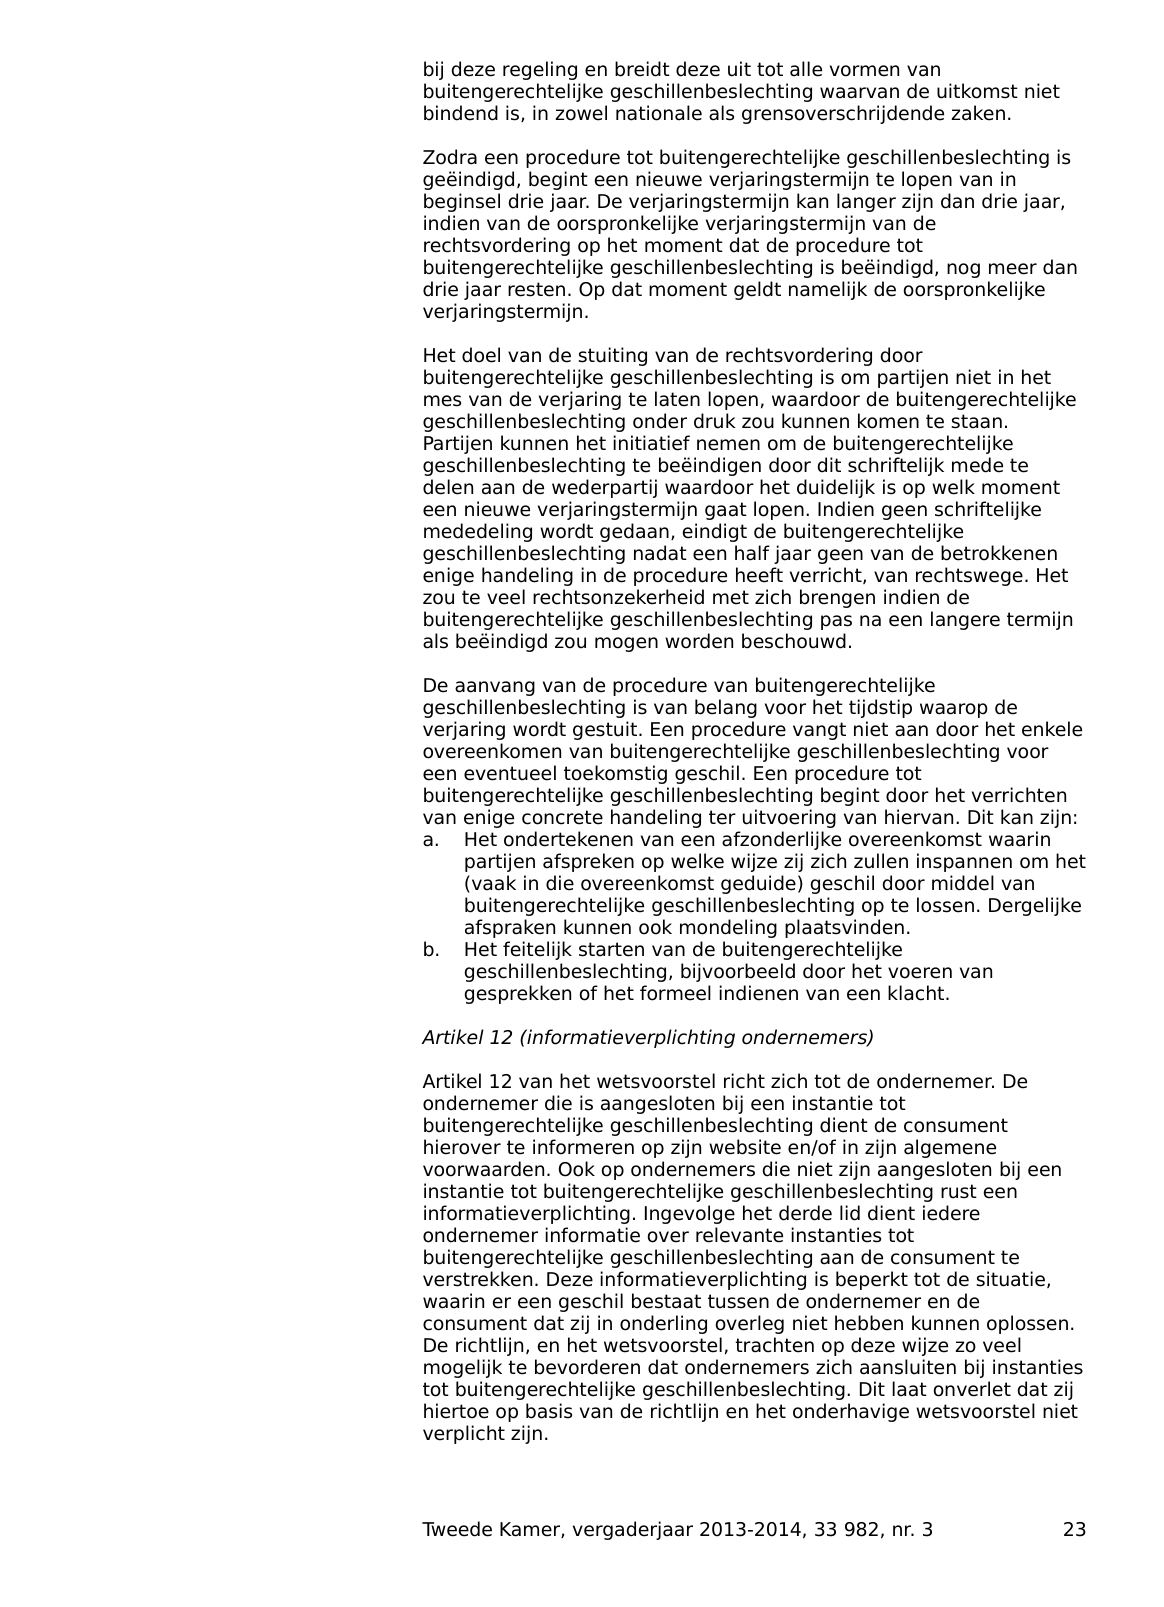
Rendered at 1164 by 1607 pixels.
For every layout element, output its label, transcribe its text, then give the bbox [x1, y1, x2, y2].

text Artikel 12 van het wetsvoorstel richt zich tot de ondernemer. De ondernemer die is aangesloten bij een instantie tot buitengerechtelijke geschillenbeslechting dient de consument hierover te informeren op zijn website en/of in zijn algemene voorwaarden. Ook op ondernemers die niet zijn aangesloten bij een instantie tot buitengerechtelijke geschillenbeslechting rust een informatieverplichting. Ingevolge het derde lid dient iedere ondernemer informatie over relevante instanties tot buitengerechtelijke geschillenbeslechting aan de consument te verstrekken. Deze informatieverplichting is beperkt tot de situatie, waarin er een geschil bestaat tussen de ondernemer en de consument dat zij in onderling overleg niet hebben kunnen oplossen. De richtlijn, en het wetsvoorstel, trachten op deze wijze zo veel mogelijk te bevorderen dat ondernemers zich aansluiten bij instanties tot buitengerechtelijke geschillenbeslechting. Dit laat onverlet dat zij hiertoe op basis van de richtlijn en het onderhavige wetsvoorstel niet verplicht zijn. [422, 1071, 1087, 1445]
text bij deze regeling en breidt deze uit tot alle vormen van buitengerechtelijke geschillenbeslechting waarvan de uitkomst niet bindend is, in zowel nationale als grensoverschrijdende zaken. [422, 59, 1087, 125]
text Zodra een procedure tot buitengerechtelijke geschillenbeslechting is geëindigd, begint een nieuwe verjaringstermijn te lopen van in beginsel drie jaar. De verjaringstermijn kan langer zijn dan drie jaar, indien van de oorspronkelijke verjaringstermijn van de rechtsvordering op het moment dat de procedure tot buitengerechtelijke geschillenbeslechting is beëindigd, nog meer dan drie jaar resten. Op dat moment geldt namelijk de oorspronkelijke verjaringstermijn. [422, 147, 1087, 323]
subtitle Artikel 12 (informatieverplichting ondernemers) [422, 1027, 1087, 1049]
text a. Het ondertekenen van een afzonderlijke overeenkomst waarin partijen afspreken op welke wijze zij zich zullen inspannen om het (vaak in die overeenkomst geduide) geschil door middel van buitengerechtelijke geschillenbeslechting op te lossen. Dergelijke afspraken kunnen ook mondeling plaatsvinden. [422, 829, 1087, 939]
text De aanvang van de procedure van buitengerechtelijke geschillenbeslechting is van belang voor het tijdstip waarop de verjaring wordt gestuit. Een procedure vangt niet aan door het enkele overeenkomen van buitengerechtelijke geschillenbeslechting voor een eventueel toekomstig geschil. Een procedure tot buitengerechtelijke geschillenbeslechting begint door het verrichten van enige concrete handeling ter uitvoering van hiervan. Dit kan zijn: [422, 675, 1087, 829]
text Het doel van de stuiting van de rechtsvordering door buitengerechtelijke geschillenbeslechting is om partijen niet in het mes van de verjaring te laten lopen, waardoor de buitengerechtelijke geschillenbeslechting onder druk zou kunnen komen te staan. Partijen kunnen het initiatief nemen om de buitengerechtelijke geschillenbeslechting te beëindigen door dit schriftelijk mede te delen aan de wederpartij waardoor het duidelijk is op welk moment een nieuwe verjaringstermijn gaat lopen. Indien geen schriftelijke mededeling wordt gedaan, eindigt de buitengerechtelijke geschillenbeslechting nadat een half jaar geen van de betrokkenen enige handeling in de procedure heeft verricht, van rechtswege. Het zou te veel rechtsonzekerheid met zich brengen indien de buitengerechtelijke geschillenbeslechting pas na een langere termijn als beëindigd zou mogen worden beschouwd. [422, 345, 1087, 653]
text b. Het feitelijk starten van de buitengerechtelijke geschillenbeslechting, bijvoorbeeld door het voeren van gesprekken of het formeel indienen van een klacht. [422, 939, 1087, 1005]
